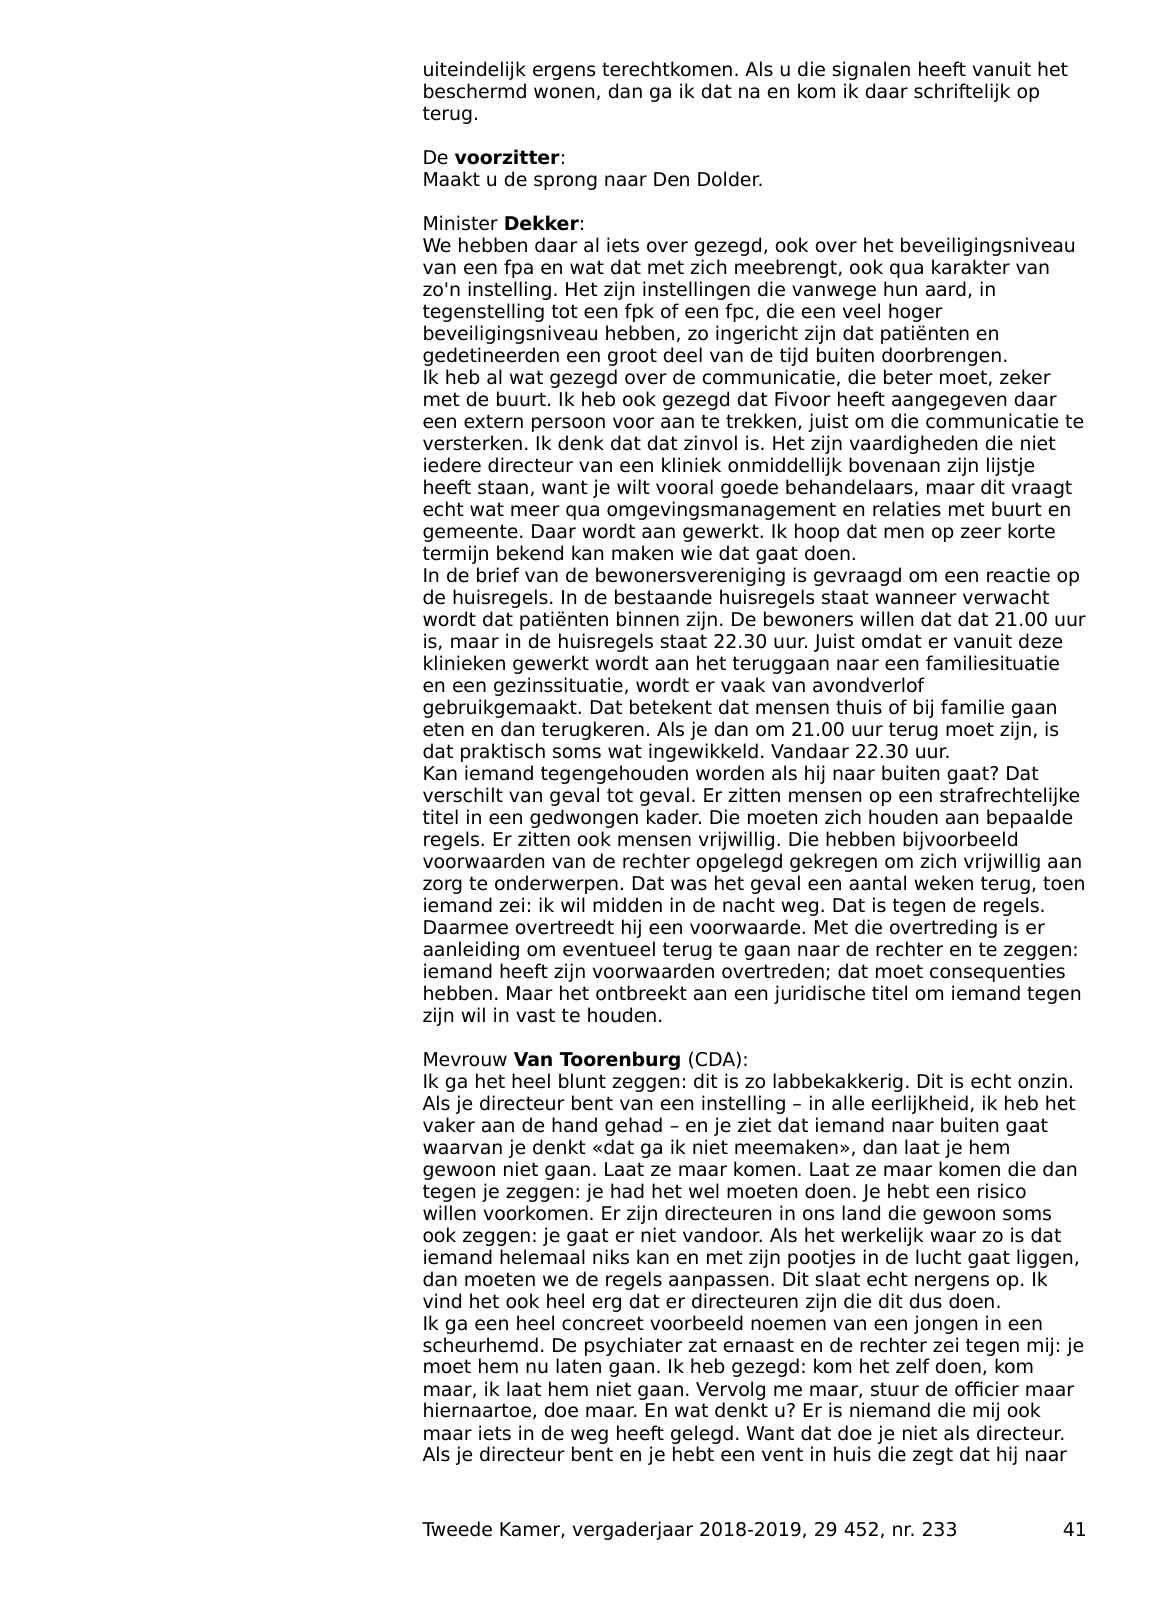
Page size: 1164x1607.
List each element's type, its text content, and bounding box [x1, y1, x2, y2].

text uiteindelijk ergens terechtkomen. Als u die signalen heeft vanuit het beschermd wonen, dan ga ik dat na en kom ik daar schriftelijk op terug. [422, 59, 1087, 125]
text Ik ga het heel blunt zeggen: dit is zo labbekakkerig. Dit is echt onzin. Als je directeur bent van een instelling – in alle eerlijkheid, ik heb het vaker aan de hand gehad – en je ziet dat iemand naar buiten gaat waarvan je denkt «dat ga ik niet meemaken», dan laat je hem gewoon niet gaan. Laat ze maar komen. Laat ze maar komen die dan tegen je zeggen: je had het wel moeten doen. Je hebt een risico willen voorkomen. Er zijn directeuren in ons land die gewoon soms ook zeggen: je gaat er niet vandoor. Als het werkelijk waar zo is dat iemand helemaal niks kan en met zijn pootjes in de lucht gaat liggen, dan moeten we de regels aanpassen. Dit slaat echt nergens op. Ik vind het ook heel erg dat er directeuren zijn die dit dus doen. [422, 1071, 1087, 1312]
text Minister Dekker: [422, 213, 1087, 235]
text Ik ga een heel concreet voorbeeld noemen van een jongen in een scheurhemd. De psychiater zat ernaast en de rechter zei tegen mij: je moet hem nu laten gaan. Ik heb gezegd: kom het zelf doen, kom maar, ik laat hem niet gaan. Vervolg me maar, stuur de officier maar hiernaartoe, doe maar. En wat denkt u? Er is niemand die mij ook maar iets in de weg heeft gelegd. Want dat doe je niet als directeur. Als je directeur bent en je hebt een vent in huis die zegt dat hij naar [422, 1312, 1087, 1466]
text De voorzitter: [422, 147, 1087, 169]
text Mevrouw Van Toorenburg (CDA): [422, 1049, 1087, 1071]
text Kan iemand tegengehouden worden als hij naar buiten gaat? Dat verschilt van geval tot geval. Er zitten mensen op een strafrechtelijke titel in een gedwongen kader. Die moeten zich houden aan bepaalde regels. Er zitten ook mensen vrijwillig. Die hebben bijvoorbeeld voorwaarden van de rechter opgelegd gekregen om zich vrijwillig aan zorg te onderwerpen. Dat was het geval een aantal weken terug, toen iemand zei: ik wil midden in de nacht weg. Dat is tegen de regels. Daarmee overtreedt hij een voorwaarde. Met die overtreding is er aanleiding om eventueel terug te gaan naar de rechter en te zeggen: iemand heeft zijn voorwaarden overtreden; dat moet consequenties hebben. Maar het ontbreekt aan een juridische titel om iemand tegen zijn wil in vast te houden. [422, 763, 1087, 1027]
text Maakt u de sprong naar Den Dolder. [422, 169, 1087, 191]
text In de brief van de bewonersvereniging is gevraagd om een reactie op de huisregels. In de bestaande huisregels staat wanneer verwacht wordt dat patiënten binnen zijn. De bewoners willen dat dat 21.00 uur is, maar in de huisregels staat 22.30 uur. Juist omdat er vanuit deze klinieken gewerkt wordt aan het teruggaan naar een familiesituatie en een gezinssituatie, wordt er vaak van avondverlof gebruikgemaakt. Dat betekent dat mensen thuis of bij familie gaan eten en dan terugkeren. Als je dan om 21.00 uur terug moet zijn, is dat praktisch soms wat ingewikkeld. Vandaar 22.30 uur. [422, 565, 1087, 763]
text Ik heb al wat gezegd over de communicatie, die beter moet, zeker met de buurt. Ik heb ook gezegd dat Fivoor heeft aangegeven daar een extern persoon voor aan te trekken, juist om die communicatie te versterken. Ik denk dat dat zinvol is. Het zijn vaardigheden die niet iedere directeur van een kliniek onmiddellijk bovenaan zijn lijstje heeft staan, want je wilt vooral goede behandelaars, maar dit vraagt echt wat meer qua omgevingsmanagement en relaties met buurt en gemeente. Daar wordt aan gewerkt. Ik hoop dat men op zeer korte termijn bekend kan maken wie dat gaat doen. [422, 367, 1087, 565]
text We hebben daar al iets over gezegd, ook over het beveiligingsniveau van een fpa en wat dat met zich meebrengt, ook qua karakter van zo'n instelling. Het zijn instellingen die vanwege hun aard, in tegenstelling tot een fpk of een fpc, die een veel hoger beveiligingsniveau hebben, zo ingericht zijn dat patiënten en gedetineerden een groot deel van de tijd buiten doorbrengen. [422, 235, 1087, 367]
